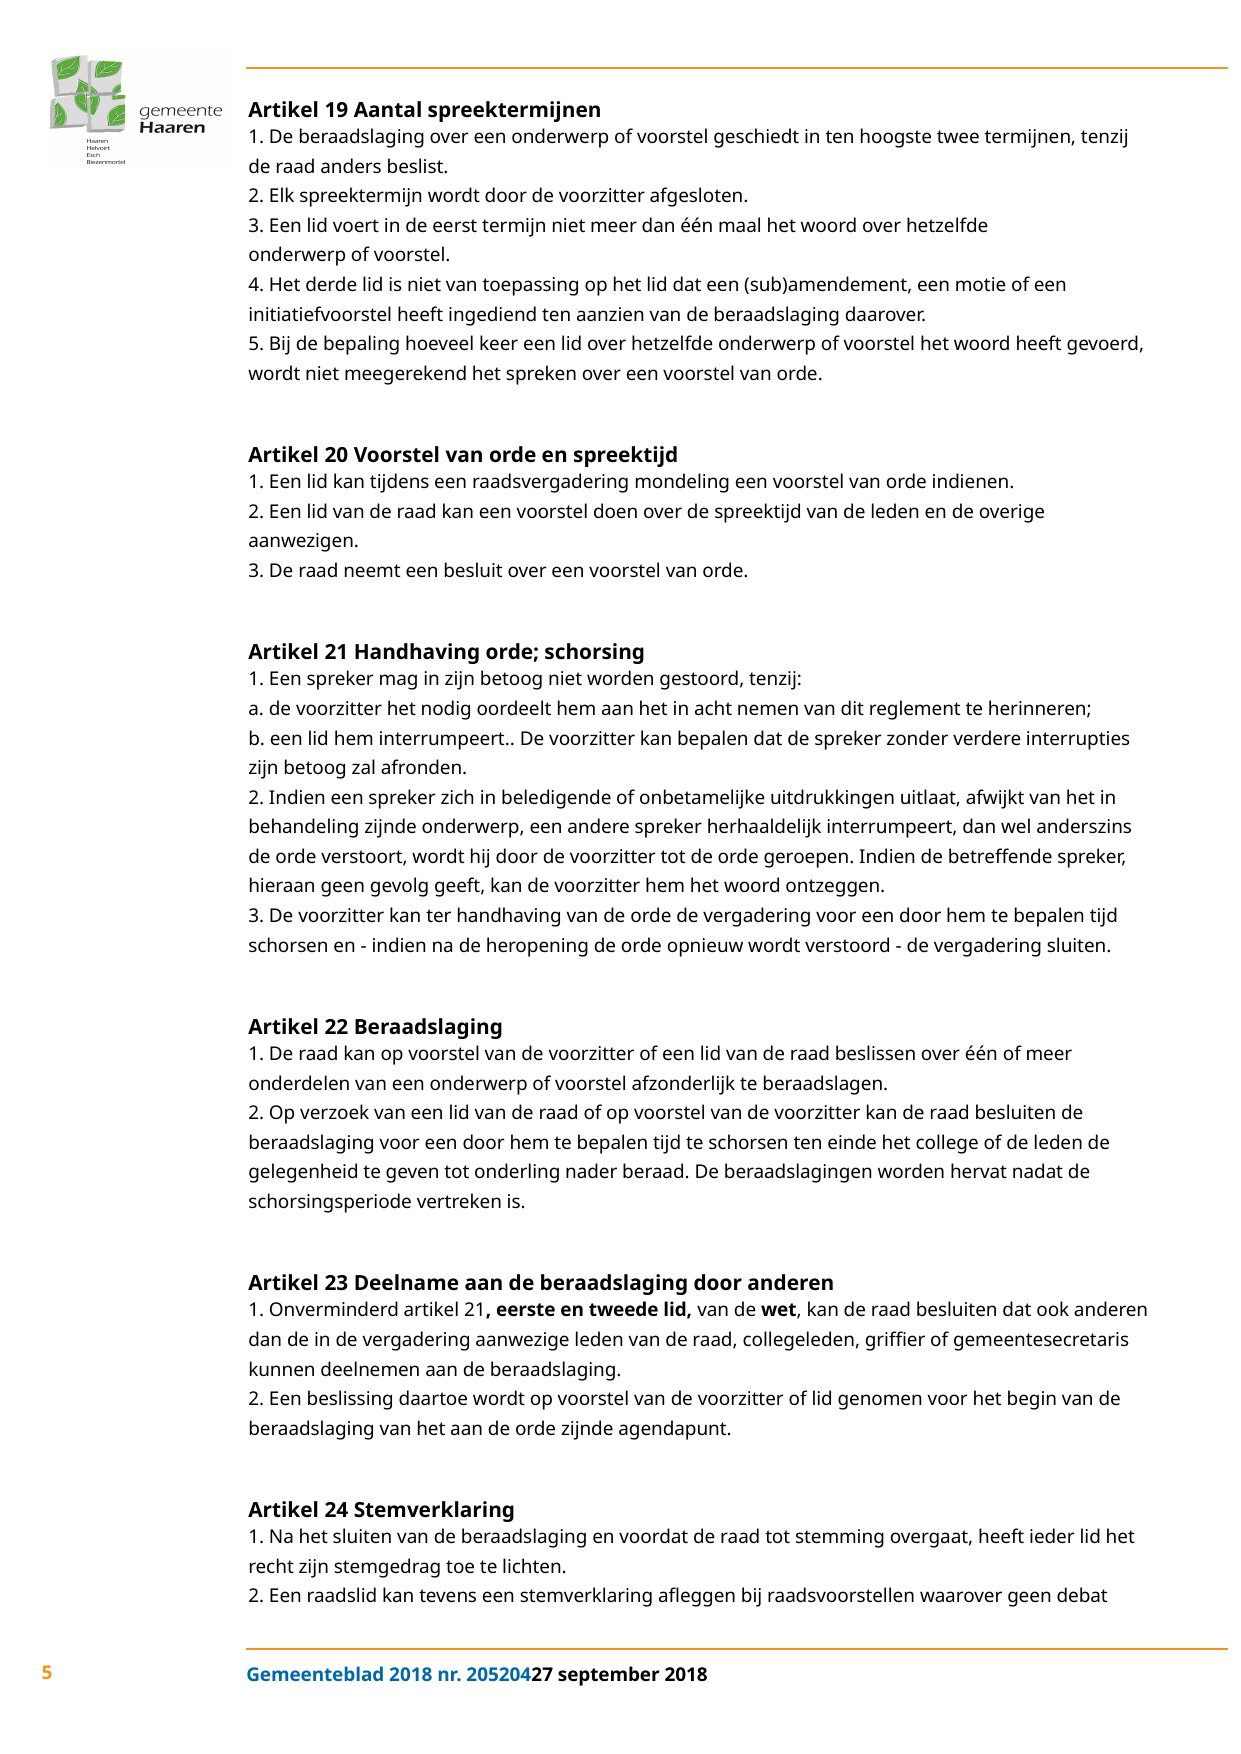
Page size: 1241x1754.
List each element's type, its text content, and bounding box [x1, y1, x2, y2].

text Artikel 19 Aantal spreektermijnen [248, 95, 1152, 123]
text 4. Het derde lid is niet van toepassing op het lid dat een (sub)amendement, een motie of een initiatiefvoorstel heeft ingediend ten aanzien van de beraadslaging daarover. [248, 271, 1152, 326]
text 5. Bij de bepaling hoeveel keer een lid over hetzelfde onderwerp of voorstel het woord heeft gevoerd, wordt niet meegerekend het spreken over een voorstel van orde. [248, 330, 1152, 386]
text 3. De voorzitter kan ter handhaving van de orde de vergadering voor een door hem te bepalen tijd schorsen en - indien na de heropening de orde opnieuw wordt verstoord - de vergadering sluiten. [248, 902, 1152, 957]
text onderwerp of voorstel. [248, 242, 1152, 267]
picture [41, 47, 231, 172]
text 1. Onverminderd artikel 21, eerste en tweede lid, van de wet, kan de raad besluiten dat ook anderen dan de in de vergadering aanwezige leden van de raad, collegeleden, griffier of gemeentesecretaris kunnen deelnemen aan de beraadslaging. [248, 1297, 1152, 1381]
text 1. Een lid kan tijdens een raadsvergadering mondeling een voorstel van orde indienen. [248, 468, 1152, 494]
text 1. De raad kan op voorstel van de voorzitter of een lid van de raad beslissen over één of meer onderdelen van een onderwerp of voorstel afzonderlijk te beraadslagen. [248, 1040, 1152, 1096]
text Artikel 20 Voorstel van orde en spreektijd [248, 440, 1152, 468]
text 2. Een raadslid kan tevens een stemverklaring afleggen bij raadsvoorstellen waarover geen debat [248, 1582, 1152, 1608]
text 1. De beraadslaging over een onderwerp of voorstel geschiedt in ten hoogste twee termijnen, tenzij de raad anders beslist. [248, 123, 1152, 178]
text 1. Na het sluiten van de beraadslaging en voordat de raad tot stemming overgaat, heeft ieder lid het recht zijn stemgedrag toe te lichten. [248, 1523, 1152, 1579]
text b. een lid hem interrumpeert.. De voorzitter kan bepalen dat de spreker zonder verdere interrupties zijn betoog zal afronden. [248, 725, 1152, 780]
text Artikel 24 Stemverklaring [248, 1495, 1152, 1523]
text Artikel 21 Handhaving orde; schorsing [248, 637, 1152, 666]
text 3. Een lid voert in de eerst termijn niet meer dan één maal het woord over hetzelfde [248, 212, 1152, 238]
text 2. Op verzoek van een lid van de raad of op voorstel van de voorzitter kan de raad besluiten de beraadslaging voor een door hem te bepalen tijd te schorsen ten einde het college of de leden de gelegenheid te geven tot onderling nader beraad. De beraadslagingen worden hervat nadat de schorsingsperiode vertreken is. [248, 1099, 1152, 1214]
text 3. De raad neemt een besluit over een voorstel van orde. [248, 557, 1152, 583]
text a. de voorzitter het nodig oordeelt hem aan het in acht nemen van dit reglement te herinneren; [248, 695, 1152, 721]
text 2. Indien een spreker zich in beledigende of onbetamelijke uitdrukkingen uitlaat, afwijkt van het in behandeling zijnde onderwerp, een andere spreker herhaaldelijk interrumpeert, dan wel anderszins de orde verstoort, wordt hij door de voorzitter tot de orde geroepen. Indien de betreffende spreker, hieraan geen gevolg geeft, kan de voorzitter hem het woord ontzeggen. [248, 784, 1152, 898]
text Artikel 22 Beraadslaging [248, 1012, 1152, 1040]
text 2. Een lid van de raad kan een voorstel doen over de spreektijd van de leden en de overige aanwezigen. [248, 498, 1152, 553]
text 2. Elk spreektermijn wordt door de voorzitter afgesloten. [248, 182, 1152, 208]
text 1. Een spreker mag in zijn betoog niet worden gestoord, tenzij: [248, 666, 1152, 691]
text Artikel 23 Deelname aan de beraadslaging door anderen [248, 1268, 1152, 1297]
text 2. Een beslissing daartoe wordt op voorstel van de voorzitter of lid genomen voor het begin van de beraadslaging van het aan de orde zijnde agendapunt. [248, 1385, 1152, 1441]
